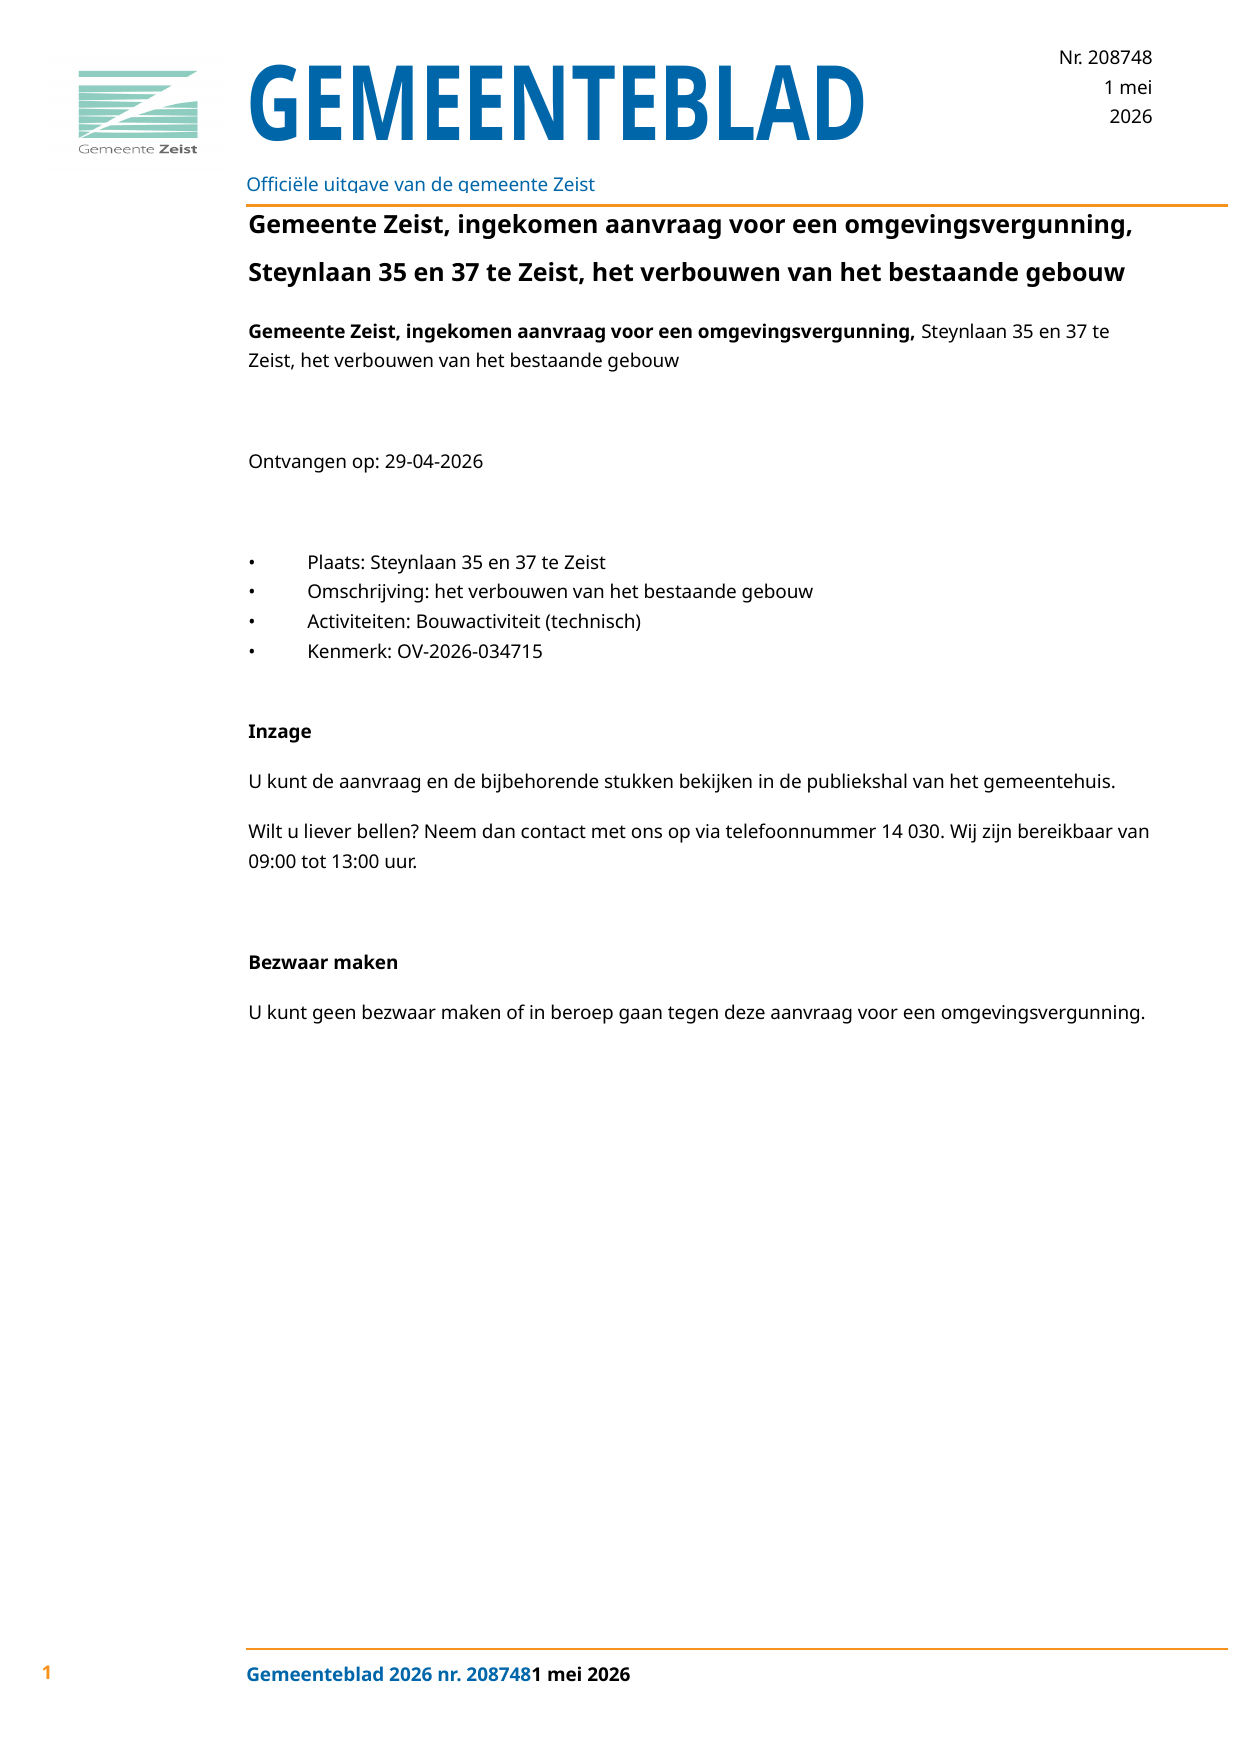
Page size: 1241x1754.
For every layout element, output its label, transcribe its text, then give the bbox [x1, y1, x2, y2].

list Kenmerk: OV-2026-034715 [248, 638, 1152, 664]
text Bezwaar maken [248, 949, 1152, 975]
text U kunt de aanvraag en de bijbehorende stukken bekijken in de publiekshal van het gemeentehuis. [248, 768, 1152, 794]
text U kunt geen bezwaar maken of in beroep gaan tegen deze aanvraag voor een omgevingsvergunning. [248, 999, 1152, 1025]
text Inzage [248, 718, 1152, 744]
picture [41, 47, 231, 172]
text Ontvangen op: 29-04-2026 [248, 448, 1152, 474]
list Omschrijving: het verbouwen van het bestaande gebouw [248, 579, 1152, 604]
list Plaats: Steynlaan 35 en 37 te Zeist [248, 549, 1152, 575]
list Activiteiten: Bouwactiviteit (technisch) [248, 608, 1152, 634]
text Gemeente Zeist, ingekomen aanvraag voor een omgevingsvergunning, Steynlaan 35 en 37 te Zeist, het verbouwen van het bestaande gebouw [248, 318, 1152, 373]
text Wilt u liever bellen? Neem dan contact met ons op via telefoonnummer 14 030. Wij zijn bereikbaar van 09:00 tot 13:00 uur. [248, 819, 1152, 874]
text Gemeente Zeist, ingekomen aanvraag voor een omgevingsvergunning, Steynlaan 35 en 37 te Zeist, het verbouwen van het bestaande gebouw [248, 207, 1152, 288]
